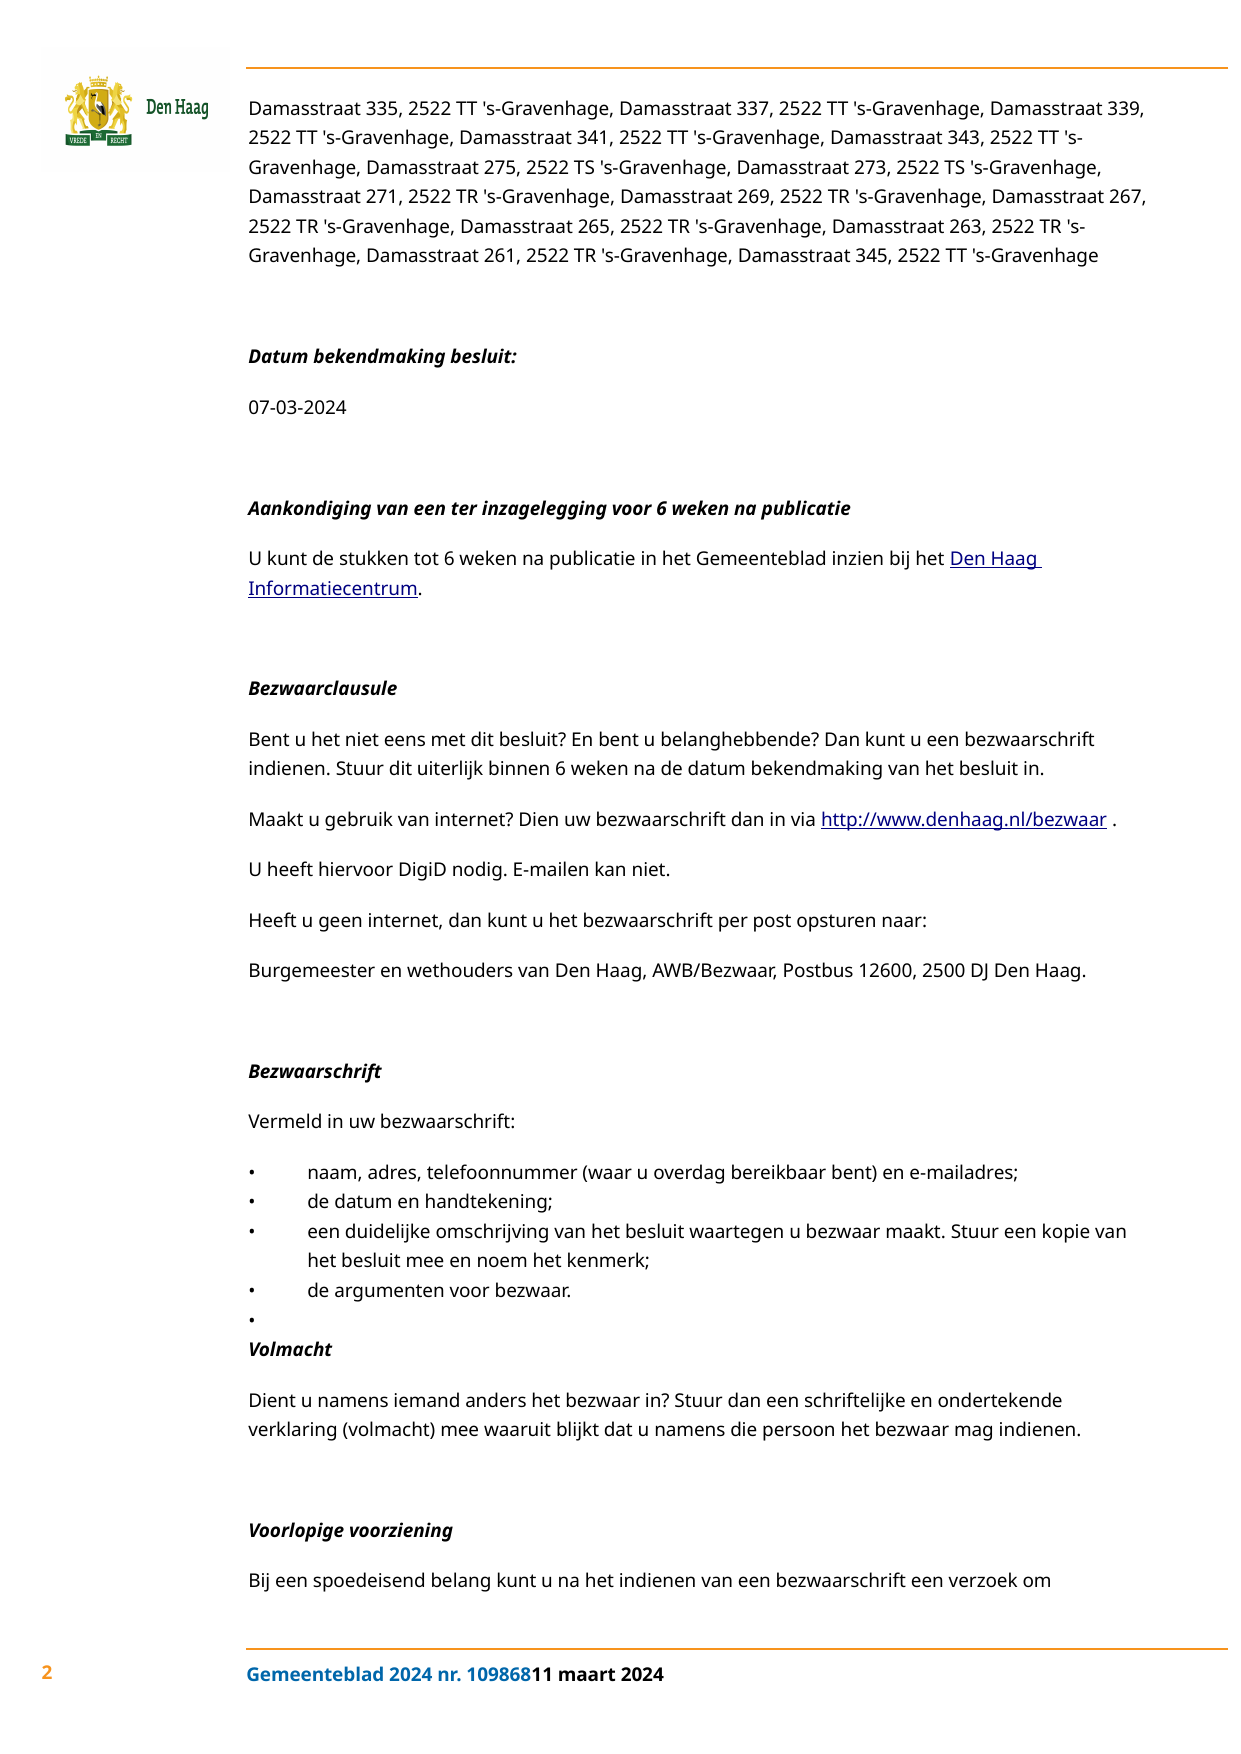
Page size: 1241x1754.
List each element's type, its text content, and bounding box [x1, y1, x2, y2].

text U heeft hiervoor DigiD nodig. E-mailen kan niet. [248, 856, 1152, 882]
text Voorlopige voorziening [248, 1517, 1152, 1543]
text Bezwaarschrift [248, 1058, 1152, 1084]
picture [41, 47, 231, 172]
text Bent u het niet eens met dit besluit? En bent u belanghebbende? Dan kunt u een bezwaarschrift indienen. Stuur dit uiterlijk binnen 6 weken na de datum bekendmaking van het besluit in. [248, 726, 1152, 781]
list de argumenten voor bezwaar. [248, 1277, 1152, 1303]
text Vermeld in uw bezwaarschrift: [248, 1108, 1152, 1134]
list naam, adres, telefoonnummer (waar u overdag bereikbaar bent) en e-mailadres; [248, 1159, 1152, 1185]
text Heeft u geen internet, dan kunt u het bezwaarschrift per post opsturen naar: [248, 907, 1152, 933]
text Bezwaarclausule [248, 676, 1152, 701]
text Bij een spoedeisend belang kunt u na het indienen van een bezwaarschrift een verzoek om [248, 1568, 1152, 1593]
text 07-03-2024 [248, 394, 1152, 420]
text Volmacht [248, 1336, 1152, 1362]
text Datum bekendmaking besluit: [248, 343, 1152, 369]
text U kunt de stukken tot 6 weken na publicatie in het Gemeenteblad inzien bij het Den Haag Informatiecentrum. [248, 545, 1152, 601]
text Dient u namens iemand anders het bezwaar in? Stuur dan een schriftelijke en ondertekende verklaring (volmacht) mee waaruit blijkt dat u namens die persoon het bezwaar mag indienen. [248, 1387, 1152, 1442]
text Aankondiging van een ter inzagelegging voor 6 weken na publicatie [248, 495, 1152, 521]
text Maakt u gebruik van internet? Dien uw bezwaarschrift dan in via http://www.denhaag.nl/bezwaar . [248, 806, 1152, 832]
list een duidelijke omschrijving van het besluit waartegen u bezwaar maakt. Stuur een kopie van het besluit mee en noem het kenmerk; [248, 1218, 1152, 1273]
list de datum en handtekening; [248, 1188, 1152, 1214]
text Damasstraat 335, 2522 TT 's-Gravenhage, Damasstraat 337, 2522 TT 's-Gravenhage, Damasstraat 339, 2522 TT 's-Gravenhage, Damasstraat 341, 2522 TT 's-Gravenhage, Damasstraat 343, 2522 TT 's-Gravenhage, Damasstraat 275, 2522 TS 's-Gravenhage, Damasstraat 273, 2522 TS 's-Gravenhage, Damasstraat 271, 2522 TR 's-Gravenhage, Damasstraat 269, 2522 TR 's-Gravenhage, Damasstraat 267, 2522 TR 's-Gravenhage, Damasstraat 265, 2522 TR 's-Gravenhage, Damasstraat 263, 2522 TR 's-Gravenhage, Damasstraat 261, 2522 TR 's-Gravenhage, Damasstraat 345, 2522 TT 's-Gravenhage [248, 95, 1152, 268]
text Burgemeester en wethouders van Den Haag, AWB/Bezwaar, Postbus 12600, 2500 DJ Den Haag. [248, 957, 1152, 983]
